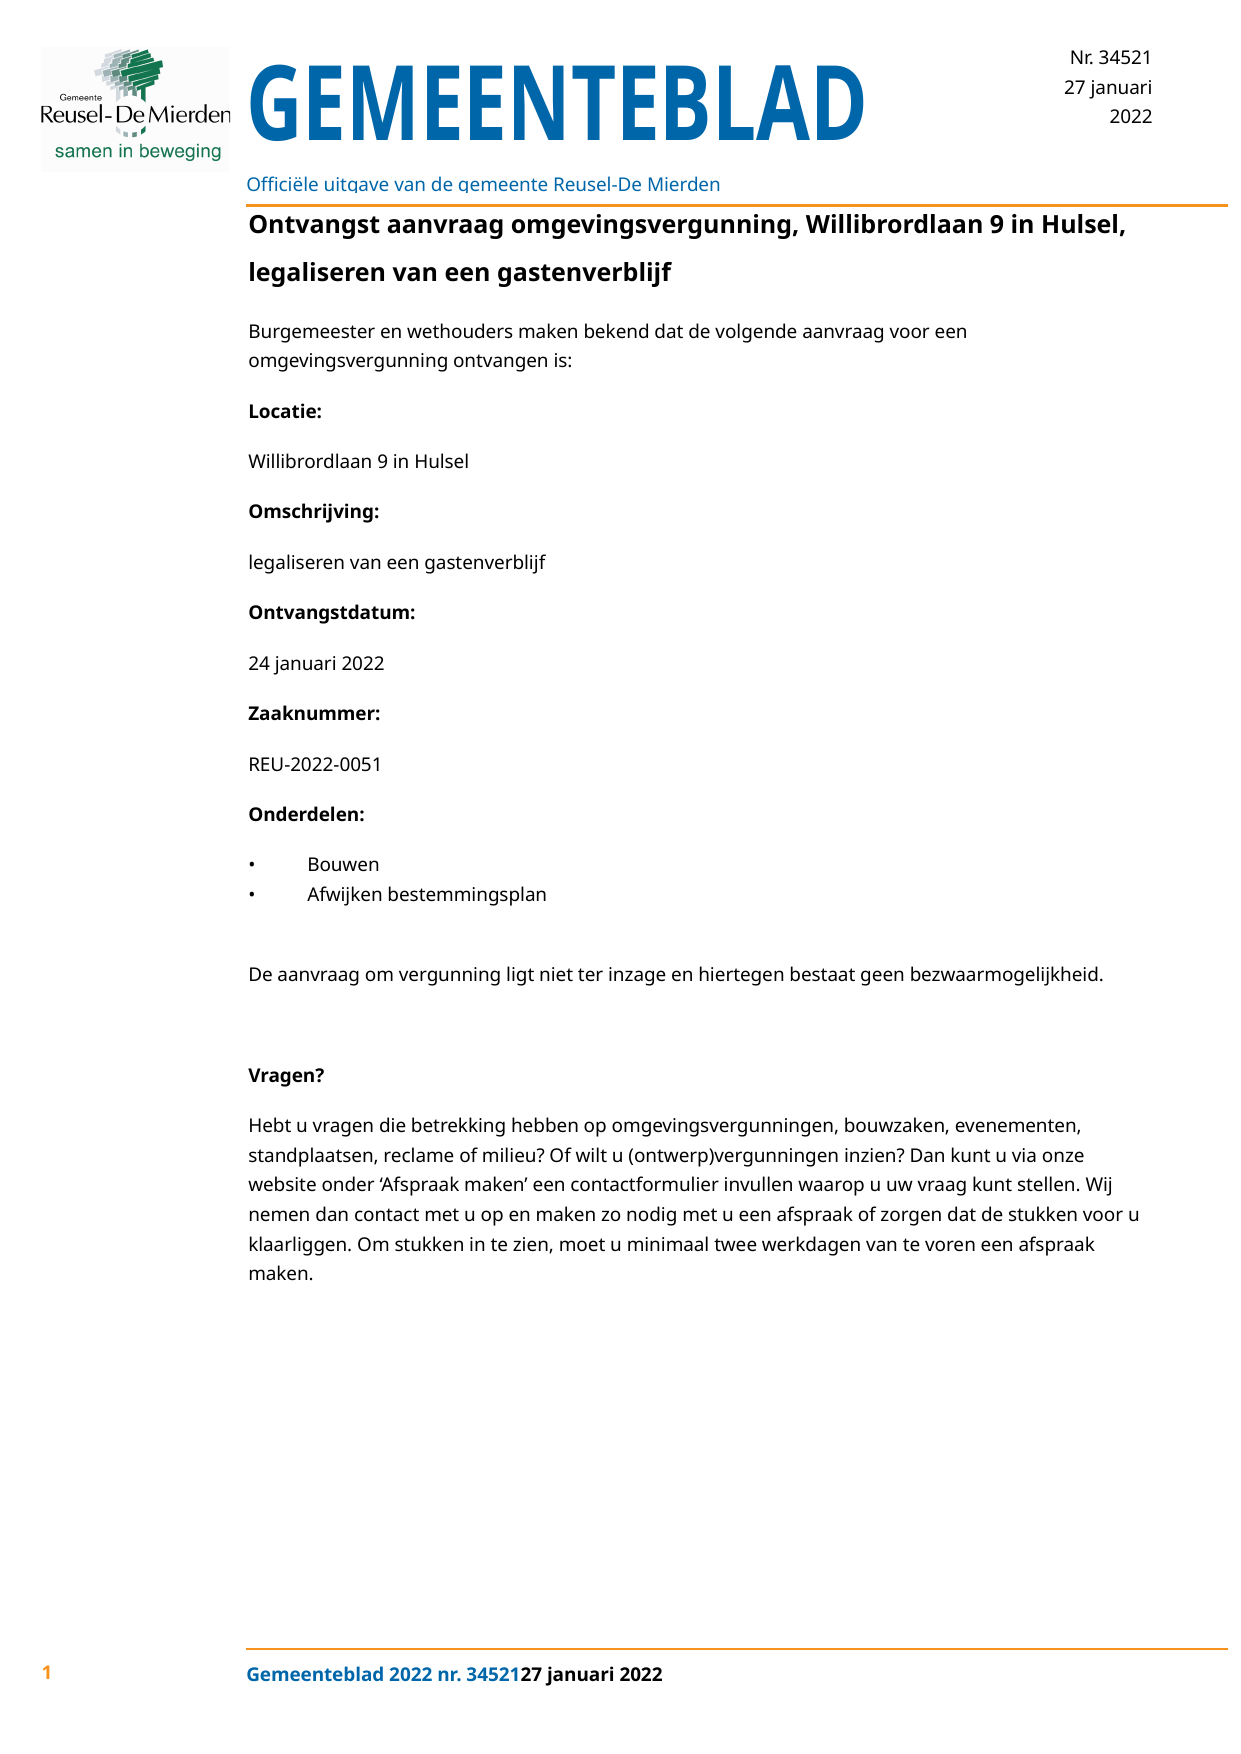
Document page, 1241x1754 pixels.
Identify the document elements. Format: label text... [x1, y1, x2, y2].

picture [41, 47, 231, 172]
text Onderdelen: [248, 801, 1152, 827]
text De aanvraag om vergunning ligt niet ter inzage en hiertegen bestaat geen bezwaarmogelijkheid. [248, 961, 1152, 987]
text Zaaknummer: [248, 700, 1152, 726]
text REU-2022-0051 [248, 751, 1152, 777]
text Burgemeester en wethouders maken bekend dat de volgende aanvraag voor een omgevingsvergunning ontvangen is: [248, 318, 1152, 373]
text Omschrijving: [248, 499, 1152, 524]
text legaliseren van een gastenverblijf [248, 549, 1152, 575]
text Willibrordlaan 9 in Hulsel [248, 448, 1152, 474]
text 24 januari 2022 [248, 650, 1152, 676]
text Ontvangst aanvraag omgevingsvergunning, Willibrordlaan 9 in Hulsel, legaliseren van een gastenverblijf [248, 207, 1152, 288]
list Bouwen [248, 852, 1152, 877]
text Vragen? [248, 1062, 1152, 1088]
list Afwijken bestemmingsplan [248, 881, 1152, 907]
text Hebt u vragen die betrekking hebben op omgevingsvergunningen, bouwzaken, evenementen, standplaatsen, reclame of milieu? Of wilt u (ontwerp)vergunningen inzien? Dan kunt u via onze website onder ‘Afspraak maken’ een contactformulier invullen waarop u uw vraag kunt stellen. Wij nemen dan contact met u op en maken zo nodig met u een afspraak of zorgen dat de stukken voor u klaarliggen. Om stukken in te zien, moet u minimaal twee werkdagen van te voren een afspraak maken. [248, 1112, 1152, 1286]
text Ontvangstdatum: [248, 599, 1152, 625]
text Locatie: [248, 398, 1152, 424]
